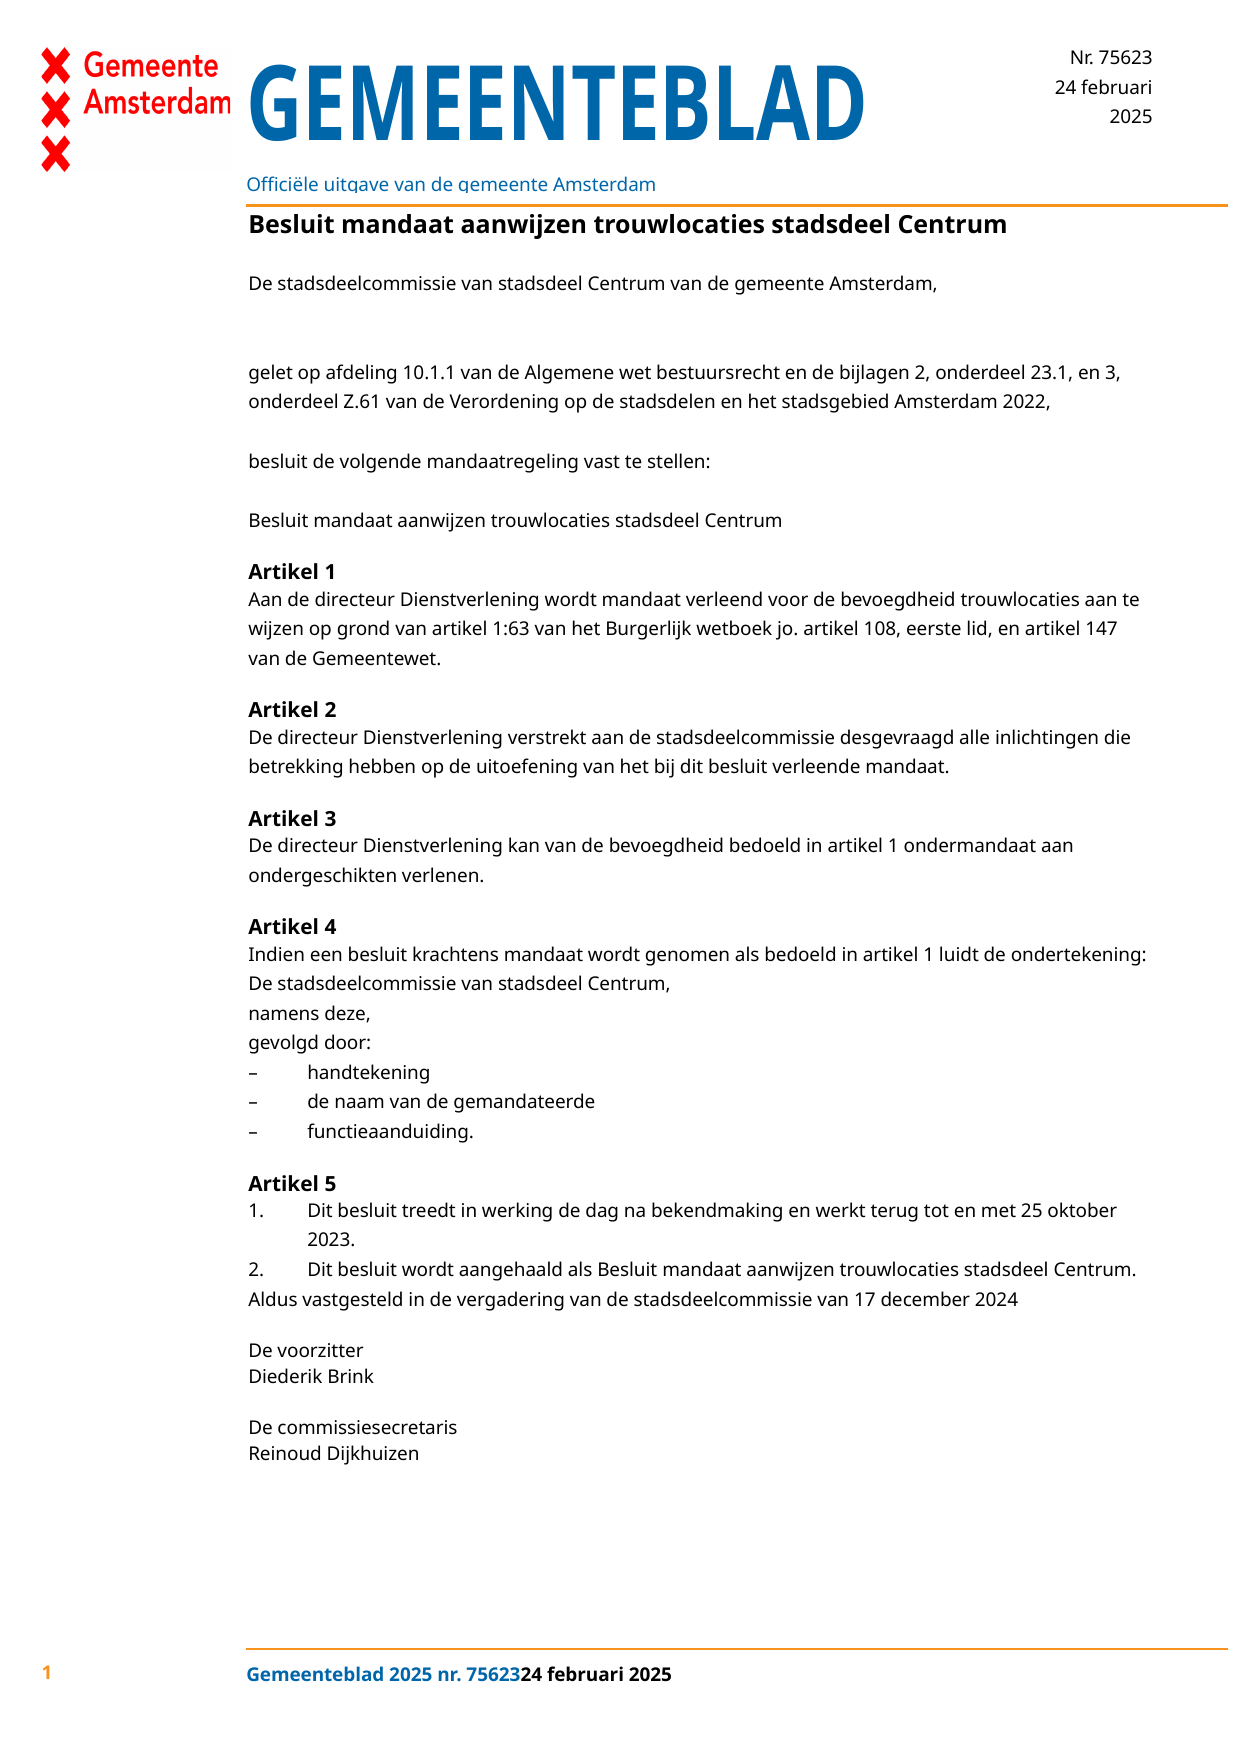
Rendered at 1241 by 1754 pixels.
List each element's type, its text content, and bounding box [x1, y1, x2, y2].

list Dit besluit wordt aangehaald als Besluit mandaat aanwijzen trouwlocaties stadsdeel Centrum. [248, 1256, 1152, 1282]
text Besluit mandaat aanwijzen trouwlocaties stadsdeel Centrum [248, 507, 1152, 533]
text De commissiesecretaris [248, 1414, 1152, 1440]
picture [41, 47, 231, 172]
text Aldus vastgesteld in de vergadering van de stadsdeelcommissie van 17 december 2024 [248, 1286, 1152, 1312]
text Artikel 3 [248, 804, 1152, 832]
text De directeur Dienstverlening verstrekt aan de stadsdeelcommissie desgevraagd alle inlichtingen die betrekking hebben op de uitoefening van het bij dit besluit verleende mandaat. [248, 724, 1152, 779]
list de naam van de gemandateerde [248, 1089, 1152, 1114]
list handtekening [248, 1059, 1152, 1085]
text gelet op afdeling 10.1.1 van de Algemene wet bestuursrecht en de bijlagen 2, onderdeel 23.1, en 3, onderdeel Z.61 van de Verordening op de stadsdelen en het stadsgebied Amsterdam 2022, [248, 359, 1152, 414]
text Reinoud Dijkhuizen [248, 1440, 1152, 1466]
text De directeur Dienstverlening kan van de bevoegdheid bedoeld in artikel 1 ondermandaat aan ondergeschikten verlenen. [248, 832, 1152, 888]
text Artikel 5 [248, 1169, 1152, 1197]
text namens deze, [248, 1000, 1152, 1026]
text Aan de directeur Dienstverlening wordt mandaat verleend voor de bevoegdheid trouwlocaties aan te wijzen op grond van artikel 1:63 van het Burgerlijk wetboek jo. artikel 108, eerste lid, en artikel 147 van de Gemeentewet. [248, 586, 1152, 671]
text Indien een besluit krachtens mandaat wordt genomen als bedoeld in artikel 1 luidt de ondertekening: [248, 941, 1152, 966]
text Artikel 1 [248, 557, 1152, 586]
text Artikel 4 [248, 912, 1152, 941]
text Diederik Brink [248, 1363, 1152, 1389]
text De voorzitter [248, 1337, 1152, 1363]
list functieaanduiding. [248, 1118, 1152, 1144]
text gevolgd door: [248, 1029, 1152, 1055]
text Artikel 2 [248, 695, 1152, 724]
text De stadsdeelcommissie van stadsdeel Centrum van de gemeente Amsterdam, [248, 270, 1152, 296]
list Dit besluit treedt in werking de dag na bekendmaking en werkt terug tot en met 25 oktober 2023. [248, 1197, 1152, 1252]
text De stadsdeelcommissie van stadsdeel Centrum, [248, 970, 1152, 996]
text besluit de volgende mandaatregeling vast te stellen: [248, 448, 1152, 473]
text Besluit mandaat aanwijzen trouwlocaties stadsdeel Centrum [248, 207, 1152, 241]
